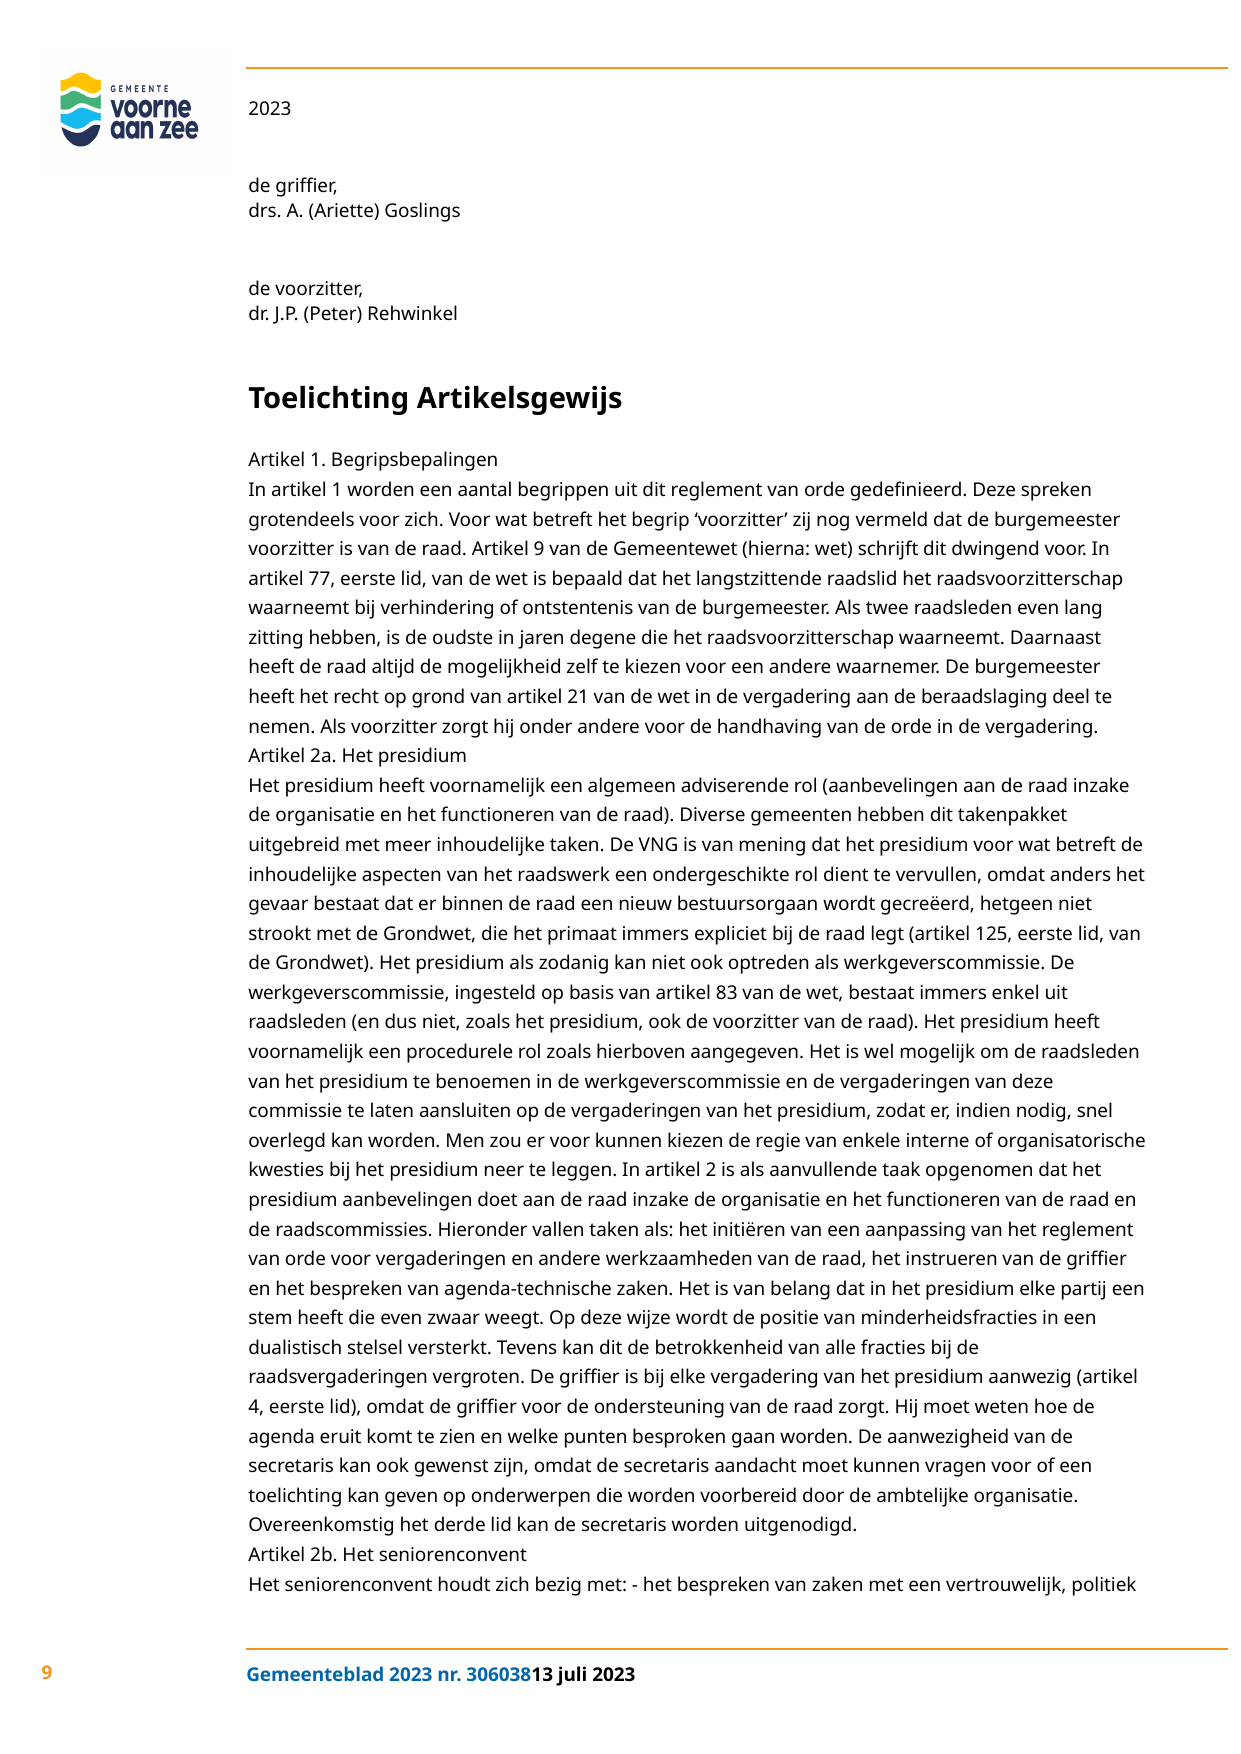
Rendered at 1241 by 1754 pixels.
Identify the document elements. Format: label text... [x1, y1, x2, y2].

text de voorzitter, [248, 275, 1152, 301]
text Toelichting Artikelsgewijs [248, 378, 1152, 417]
text Artikel 2b. Het seniorenconvent [248, 1541, 1152, 1567]
text Het seniorenconvent houdt zich bezig met: - het bespreken van zaken met een vertrouwelijk, politiek [248, 1571, 1152, 1597]
text Artikel 2a. Het presidium [248, 742, 1152, 768]
text In artikel 1 worden een aantal begrippen uit dit reglement van orde gedefinieerd. Deze spreken grotendeels voor zich. Voor wat betreft het begrip ‘voorzitter’ zij nog vermeld dat de burgemeester voorzitter is van de raad. Artikel 9 van de Gemeentewet (hierna: wet) schrijft dit dwingend voor. In artikel 77, eerste lid, van de wet is bepaald dat het langstzittende raadslid het raadsvoorzitterschap waarneemt bij verhindering of ontstentenis van de burgemeester. Als twee raadsleden even lang zitting hebben, is de oudste in jaren degene die het raadsvoorzitterschap waarneemt. Daarnaast heeft de raad altijd de mogelijkheid zelf te kiezen voor een andere waarnemer. De burgemeester heeft het recht op grond van artikel 21 van de wet in de vergadering aan de beraadslaging deel te nemen. Als voorzitter zorgt hij onder andere voor de handhaving van de orde in de vergadering. [248, 476, 1152, 739]
text drs. A. (Ariette) Goslings [248, 198, 1152, 223]
text de griffier, [248, 172, 1152, 198]
text Het presidium heeft voornamelijk een algemeen adviserende rol (aanbevelingen aan de raad inzake de organisatie en het functioneren van de raad). Diverse gemeenten hebben dit takenpakket uitgebreid met meer inhoudelijke taken. De VNG is van mening dat het presidium voor wat betreft de inhoudelijke aspecten van het raadswerk een ondergeschikte rol dient te vervullen, omdat anders het gevaar bestaat dat er binnen de raad een nieuw bestuursorgaan wordt gecreëerd, hetgeen niet strookt met de Grondwet, die het primaat immers expliciet bij de raad legt (artikel 125, eerste lid, van de Grondwet). Het presidium als zodanig kan niet ook optreden als werkgeverscommissie. De werkgeverscommissie, ingesteld op basis van artikel 83 van de wet, bestaat immers enkel uit raadsleden (en dus niet, zoals het presidium, ook de voorzitter van de raad). Het presidium heeft voornamelijk een procedurele rol zoals hierboven aangegeven. Het is wel mogelijk om de raadsleden van het presidium te benoemen in de werkgeverscommissie en de vergaderingen van deze commissie te laten aansluiten op de vergaderingen van het presidium, zodat er, indien nodig, snel overlegd kan worden. Men zou er voor kunnen kiezen de regie van enkele interne of organisatorische kwesties bij het presidium neer te leggen. In artikel 2 is als aanvullende taak opgenomen dat het presidium aanbevelingen doet aan de raad inzake de organisatie en het functioneren van de raad en de raadscommissies. Hieronder vallen taken als: het initiëren van een aanpassing van het reglement van orde voor vergaderingen en andere werkzaamheden van de raad, het instrueren van de griffier en het bespreken van agenda-technische zaken. Het is van belang dat in het presidium elke partij een stem heeft die even zwaar weegt. Op deze wijze wordt de positie van minderheidsfracties in een dualistisch stelsel versterkt. Tevens kan dit de betrokkenheid van alle fracties bij de raadsvergaderingen vergroten. De griffier is bij elke vergadering van het presidium aanwezig (artikel 4, eerste lid), omdat de griffier voor de ondersteuning van de raad zorgt. Hij moet weten hoe de agenda eruit komt te zien en welke punten besproken gaan worden. De aanwezigheid van de secretaris kan ook gewenst zijn, omdat de secretaris aandacht moet kunnen vragen voor of een toelichting kan geven op onderwerpen die worden voorbereid door de ambtelijke organisatie. Overeenkomstig het derde lid kan de secretaris worden uitgenodigd. [248, 772, 1152, 1537]
text 2023 [248, 95, 1152, 121]
picture [41, 47, 231, 172]
text Artikel 1. Begripsbepalingen [248, 447, 1152, 472]
text dr. J.P. (Peter) Rehwinkel [248, 301, 1152, 326]
